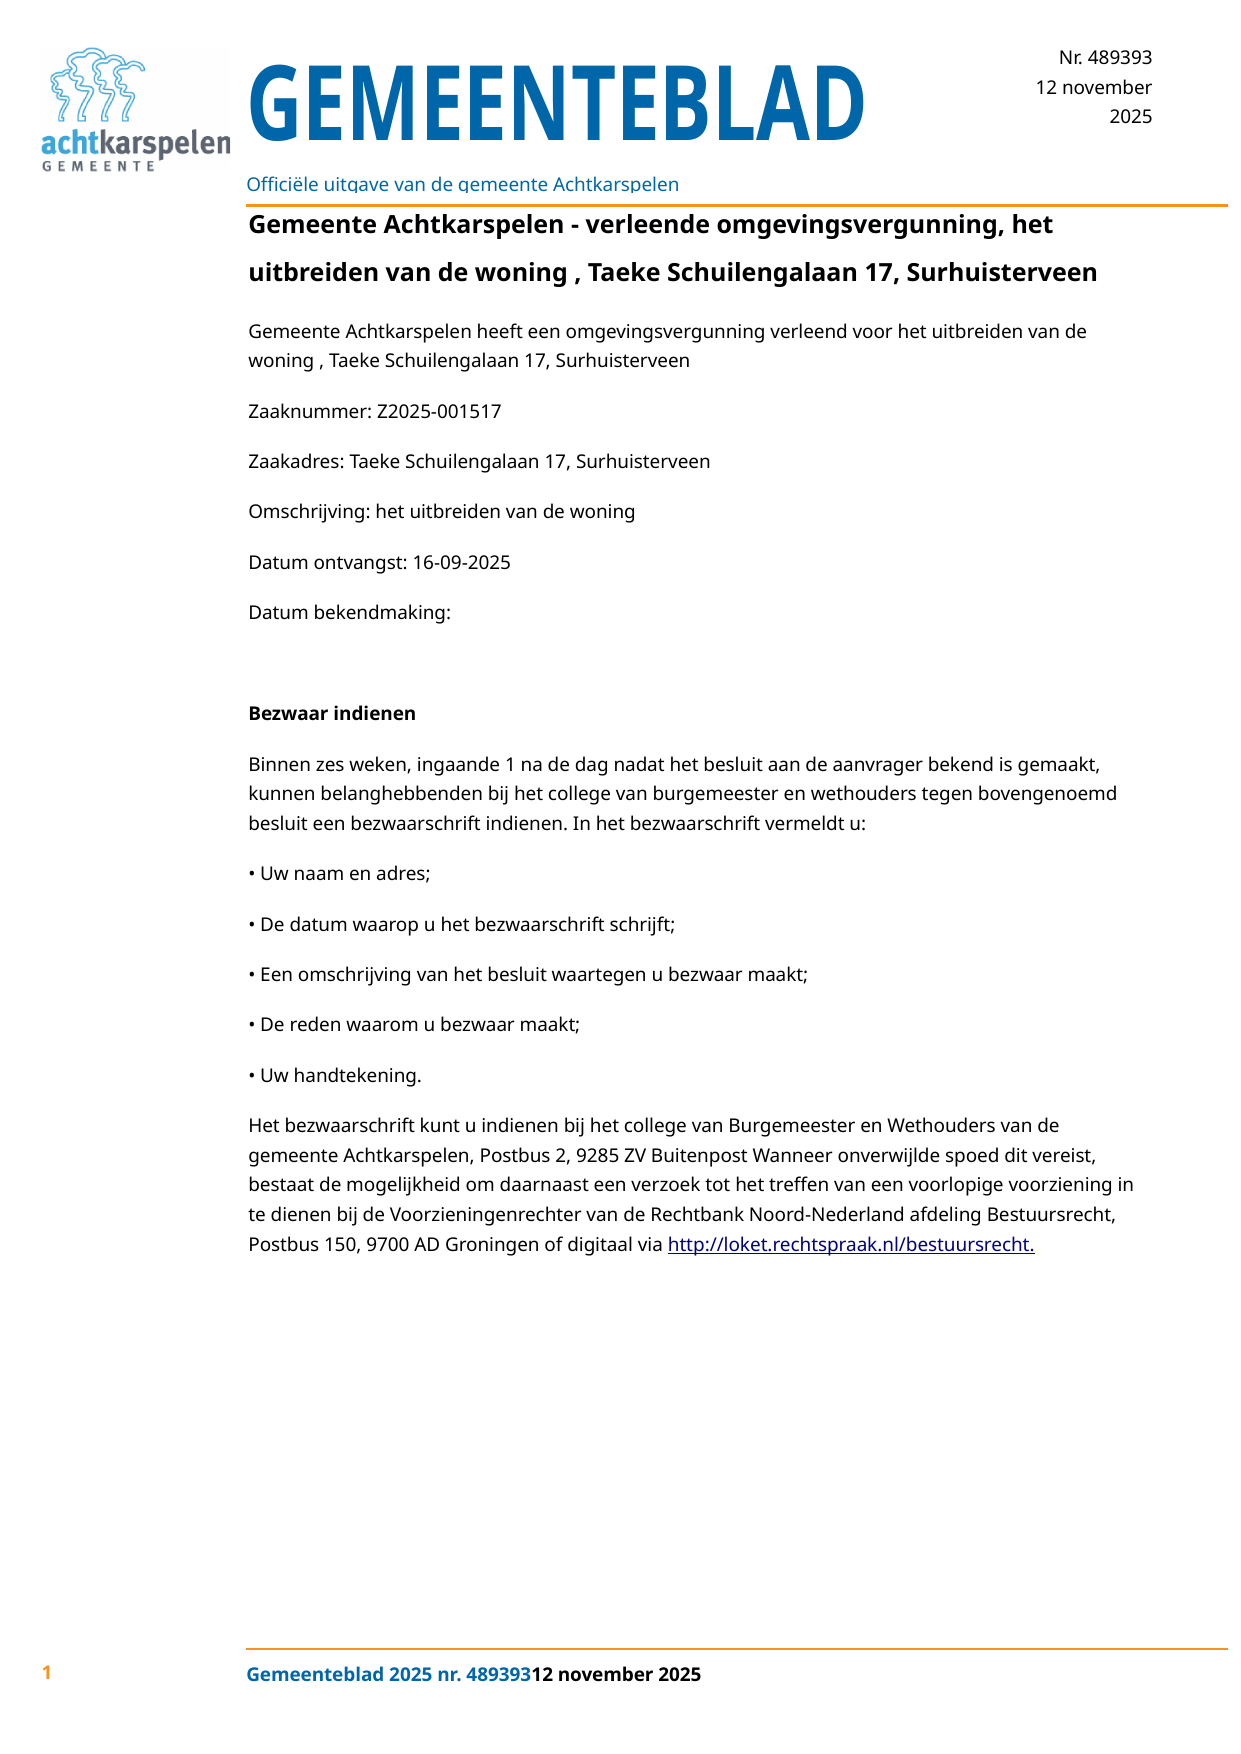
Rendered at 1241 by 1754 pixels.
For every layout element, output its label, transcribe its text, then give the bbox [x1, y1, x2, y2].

text Het bezwaarschrift kunt u indienen bij het college van Burgemeester en Wethouders van de gemeente Achtkarspelen, Postbus 2, 9285 ZV Buitenpost Wanneer onverwijlde spoed dit vereist, bestaat de mogelijkheid om daarnaast een verzoek tot het treffen van een voorlopige voorziening in te dienen bij de Voorzieningenrechter van de Rechtbank Noord-Nederland afdeling Bestuursrecht, Postbus 150, 9700 AD Groningen of digitaal via http://loket.rechtspraak.nl/bestuursrecht. [248, 1112, 1152, 1257]
text • De reden waarom u bezwaar maakt; [248, 1012, 1152, 1037]
text Gemeente Achtkarspelen - verleende omgevingsvergunning, het uitbreiden van de woning , Taeke Schuilengalaan 17, Surhuisterveen [248, 207, 1152, 288]
picture [41, 47, 231, 172]
text • Een omschrijving van het besluit waartegen u bezwaar maakt; [248, 961, 1152, 987]
text Bezwaar indienen [248, 700, 1152, 726]
text • Uw handtekening. [248, 1062, 1152, 1088]
text • De datum waarop u het bezwaarschrift schrijft; [248, 911, 1152, 937]
text Gemeente Achtkarspelen heeft een omgevingsvergunning verleend voor het uitbreiden van de woning , Taeke Schuilengalaan 17, Surhuisterveen [248, 318, 1152, 373]
text • Uw naam en adres; [248, 860, 1152, 886]
text Zaakadres: Taeke Schuilengalaan 17, Surhuisterveen [248, 448, 1152, 474]
text Zaaknummer: Z2025-001517 [248, 398, 1152, 424]
text Binnen zes weken, ingaande 1 na de dag nadat het besluit aan de aanvrager bekend is gemaakt, kunnen belanghebbenden bij het college van burgemeester en wethouders tegen bovengenoemd besluit een bezwaarschrift indienen. In het bezwaarschrift vermeldt u: [248, 751, 1152, 836]
text Datum bekendmaking: [248, 599, 1152, 625]
text Datum ontvangst: 16-09-2025 [248, 549, 1152, 575]
text Omschrijving: het uitbreiden van de woning [248, 499, 1152, 524]
